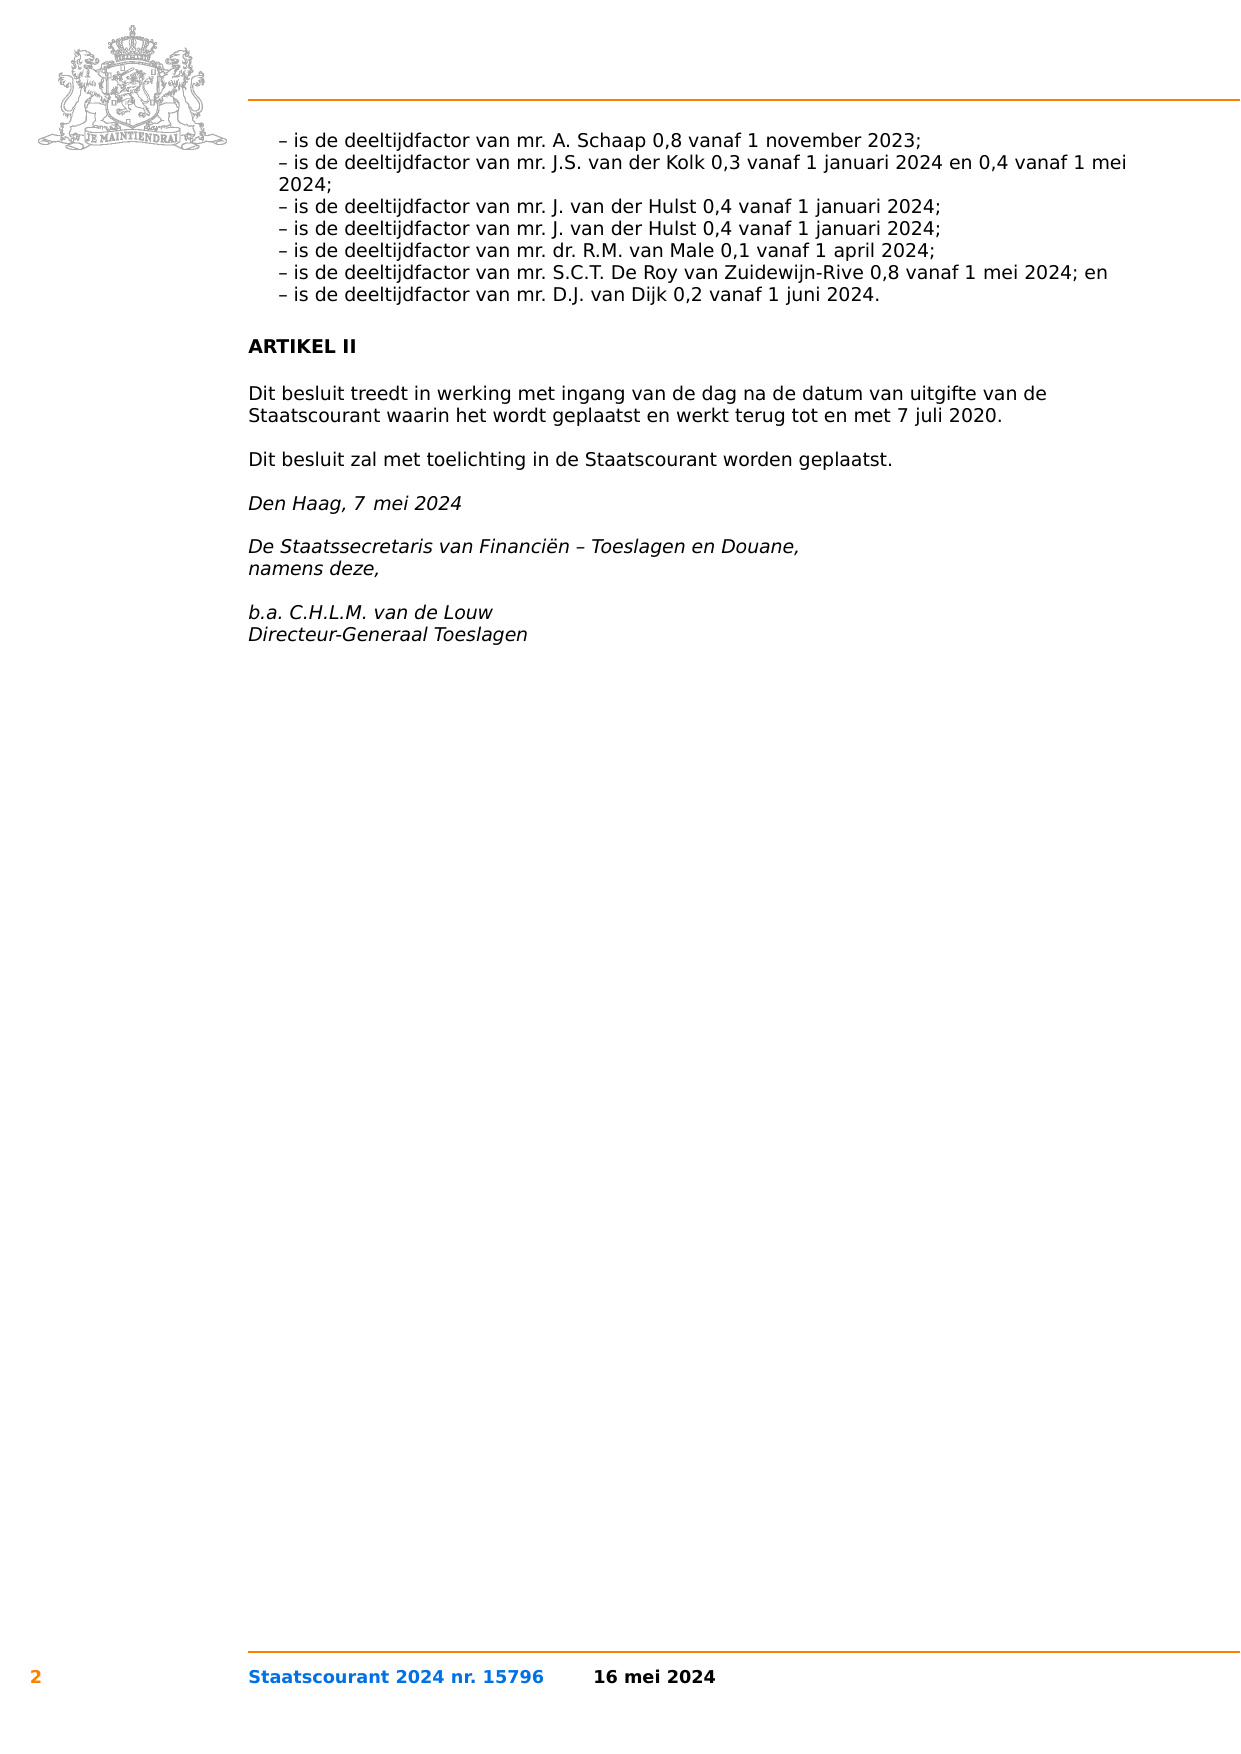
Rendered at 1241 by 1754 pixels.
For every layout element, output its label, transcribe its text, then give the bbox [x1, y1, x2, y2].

text – is de deeltijdfactor van mr. J. van der Hulst 0,4 vanaf 1 januari 2024; [278, 196, 1163, 218]
text – is de deeltijdfactor van mr. D.J. van Dijk 0,2 vanaf 1 juni 2024. [278, 284, 1163, 306]
text De Staatssecretaris van Financiën – Toeslagen en Douane, namens deze, b.a. C.H.L.M. van de Louw Directeur-Generaal Toeslagen [248, 536, 1163, 646]
text – is de deeltijdfactor van mr. A. Schaap 0,8 vanaf 1 november 2023; [278, 130, 1163, 152]
text Dit besluit treedt in werking met ingang van de dag na de datum van uitgifte van de Staatscourant waarin het wordt geplaatst en werkt terug tot en met 7 juli 2020. [248, 383, 1163, 427]
picture [38, 25, 227, 150]
text – is de deeltijdfactor van mr. S.C.T. De Roy van Zuidewijn-Rive 0,8 vanaf 1 mei 2024; en [278, 262, 1163, 284]
text – is de deeltijdfactor van mr. dr. R.M. van Male 0,1 vanaf 1 april 2024; [278, 240, 1163, 262]
text Den Haag, 7 mei 2024 [248, 492, 1163, 514]
text – is de deeltijdfactor van mr. J. van der Hulst 0,4 vanaf 1 januari 2024; [278, 218, 1163, 240]
subtitle ARTIKEL II [248, 336, 1163, 358]
text – is de deeltijdfactor van mr. J.S. van der Kolk 0,3 vanaf 1 januari 2024 en 0,4 vanaf 1 mei 2024; [278, 152, 1163, 196]
text Dit besluit zal met toelichting in de Staatscourant worden geplaatst. [248, 448, 1163, 471]
